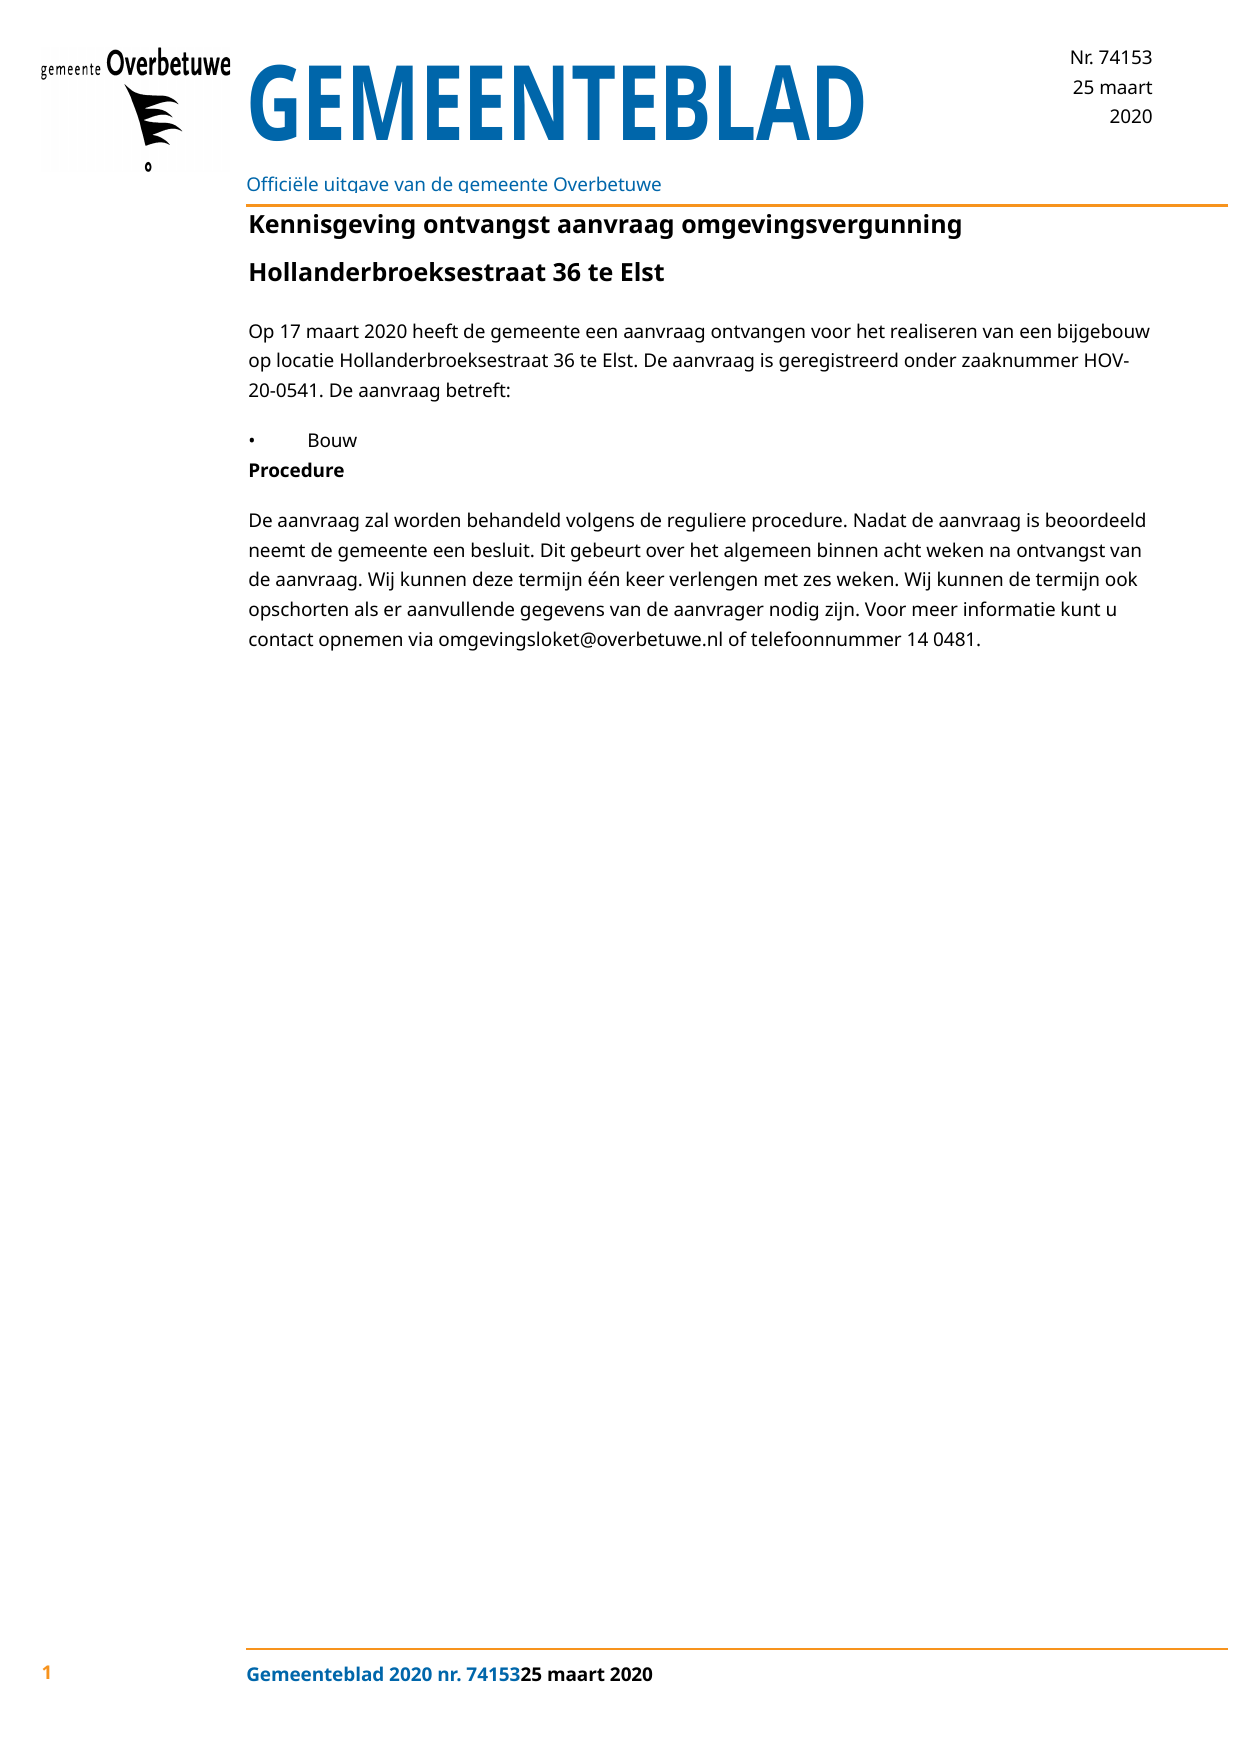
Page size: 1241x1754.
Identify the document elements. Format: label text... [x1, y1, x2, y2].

picture [41, 47, 231, 172]
text Op 17 maart 2020 heeft de gemeente een aanvraag ontvangen voor het realiseren van een bijgebouw op locatie Hollanderbroeksestraat 36 te Elst. De aanvraag is geregistreerd onder zaaknummer HOV-20-0541. De aanvraag betreft: [248, 318, 1152, 403]
text De aanvraag zal worden behandeld volgens de reguliere procedure. Nadat de aanvraag is beoordeeld neemt de gemeente een besluit. Dit gebeurt over het algemeen binnen acht weken na ontvangst van de aanvraag. Wij kunnen deze termijn één keer verlengen met zes weken. Wij kunnen de termijn ook opschorten als er aanvullende gegevens van de aanvrager nodig zijn. Voor meer informatie kunt u contact opnemen via omgevingsloket@overbetuwe.nl of telefoonnummer 14 0481. [248, 507, 1152, 652]
list Bouw [248, 427, 1152, 453]
text Procedure [248, 457, 1152, 483]
text Kennisgeving ontvangst aanvraag omgevingsvergunning Hollanderbroeksestraat 36 te Elst [248, 207, 1152, 288]
